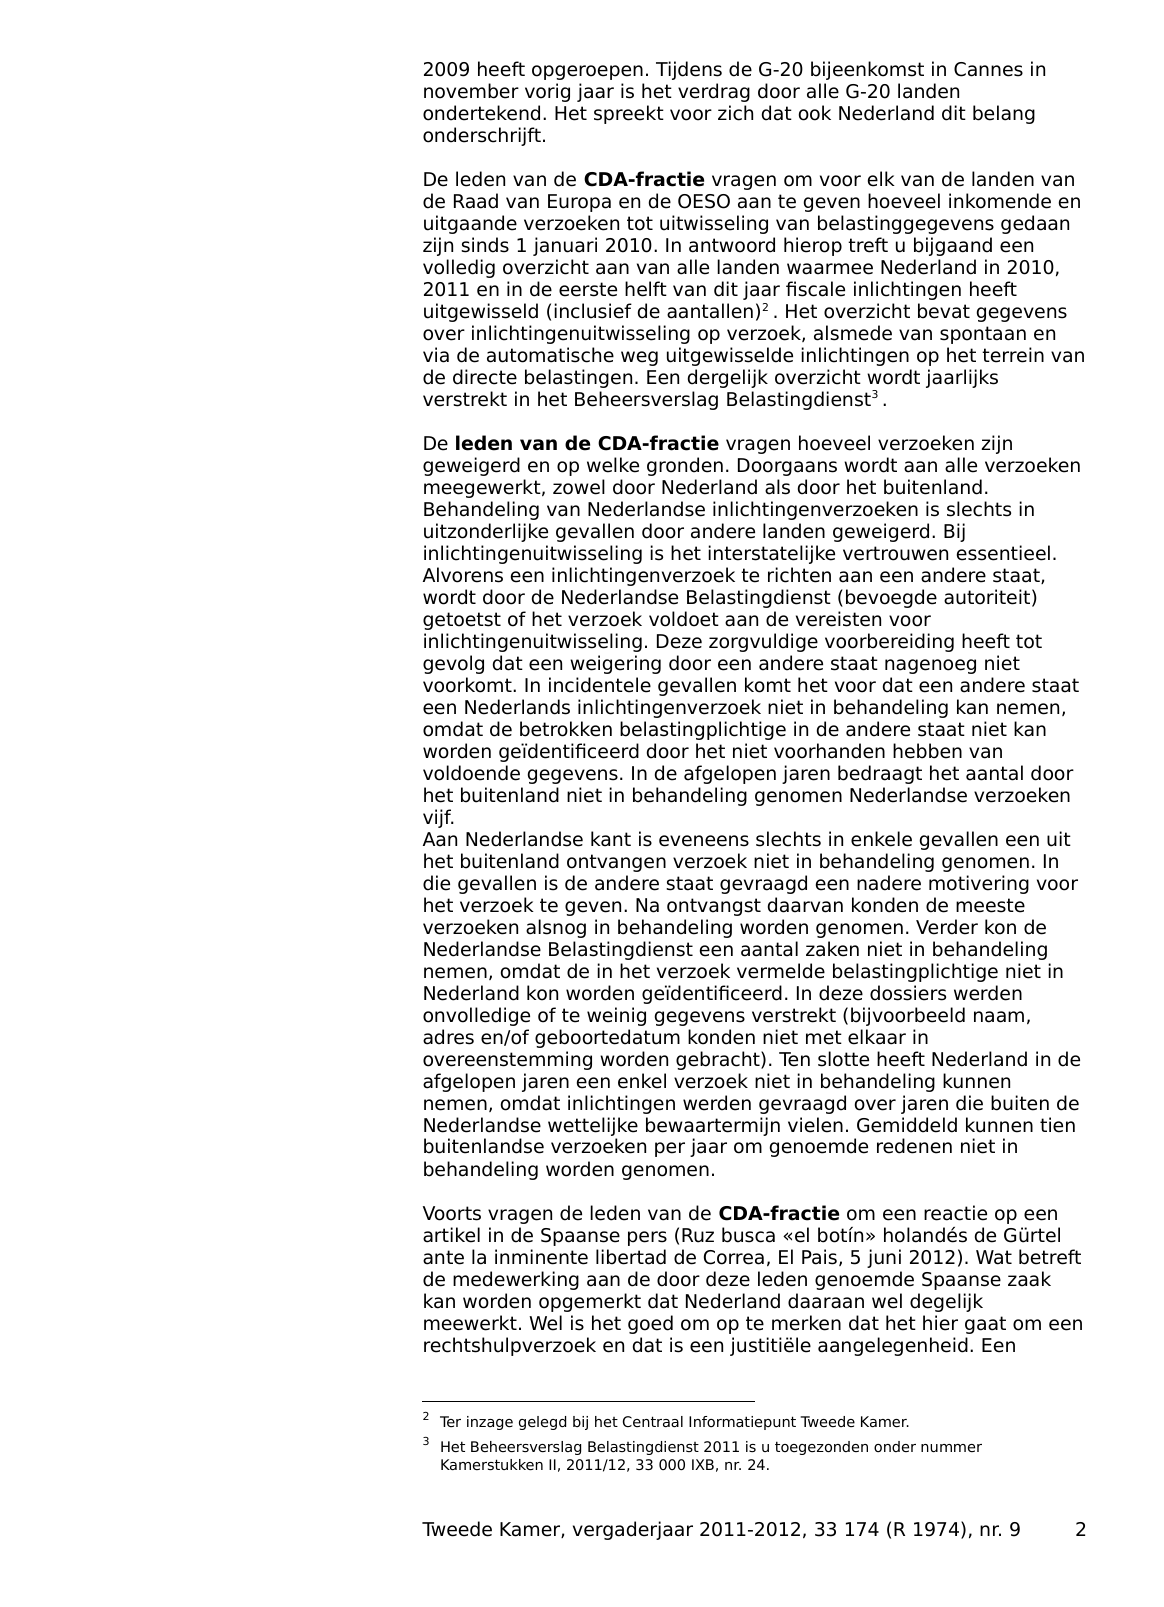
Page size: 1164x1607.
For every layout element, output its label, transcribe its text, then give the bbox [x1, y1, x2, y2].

text 2009 heeft opgeroepen. Tijdens de G-20 bijeenkomst in Cannes in november vorig jaar is het verdrag door alle G-20 landen ondertekend. Het spreekt voor zich dat ook Nederland dit belang onderschrijft. [422, 59, 1087, 147]
text De leden van de CDA-fractie vragen hoeveel verzoeken zijn geweigerd en op welke gronden. Doorgaans wordt aan alle verzoeken meegewerkt, zowel door Nederland als door het buitenland. Behandeling van Nederlandse inlichtingenverzoeken is slechts in uitzonderlijke gevallen door andere landen geweigerd. Bij inlichtingenuitwisseling is het interstatelijke vertrouwen essentieel. Alvorens een inlichtingenverzoek te richten aan een andere staat, wordt door de Nederlandse Belastingdienst (bevoegde autoriteit) getoetst of het verzoek voldoet aan de vereisten voor inlichtingenuitwisseling. Deze zorgvuldige voorbereiding heeft tot gevolg dat een weigering door een andere staat nagenoeg niet voorkomt. In incidentele gevallen komt het voor dat een andere staat een Nederlands inlichtingenverzoek niet in behandeling kan nemen, omdat de betrokken belastingplichtige in de andere staat niet kan worden geïdentificeerd door het niet voorhanden hebben van voldoende gegevens. In de afgelopen jaren bedraagt het aantal door het buitenland niet in behandeling genomen Nederlandse verzoeken vijf. [422, 433, 1087, 829]
text De leden van de CDA-fractie vragen om voor elk van de landen van de Raad van Europa en de OESO aan te geven hoeveel inkomende en uitgaande verzoeken tot uitwisseling van belastinggegevens gedaan zijn sinds 1 januari 2010. In antwoord hierop treft u bijgaand een volledig overzicht aan van alle landen waarmee Nederland in 2010, 2011 en in de eerste helft van dit jaar fiscale inlichtingen heeft uitgewisseld (inclusief de aantallen). Het overzicht bevat gegevens over inlichtingenuitwisseling op verzoek, alsmede van spontaan en via de automatische weg uitgewisselde inlichtingen op het terrein van de directe belastingen. Een dergelijk overzicht wordt jaarlijks verstrekt in het Beheersverslag Belastingdienst. [422, 169, 1087, 411]
text Het Beheersverslag Belastingdienst 2011 is u toegezonden onder nummer Kamerstukken II, 2011/12, 33 000 IXB, nr. 24. [422, 1435, 1087, 1474]
text Voorts vragen de leden van de CDA-fractie om een reactie op een artikel in de Spaanse pers (Ruz busca «el botín» holandés de Gürtel ante la inminente libertad de Correa, El Pais, 5 juni 2012). Wat betreft de medewerking aan de door deze leden genoemde Spaanse zaak kan worden opgemerkt dat Nederland daaraan wel degelijk meewerkt. Wel is het goed om op te merken dat het hier gaat om een rechtshulpverzoek en dat is een justitiële aangelegenheid. Een [422, 1203, 1087, 1356]
text Aan Nederlandse kant is eveneens slechts in enkele gevallen een uit het buitenland ontvangen verzoek niet in behandeling genomen. In die gevallen is de andere staat gevraagd een nadere motivering voor het verzoek te geven. Na ontvangst daarvan konden de meeste verzoeken alsnog in behandeling worden genomen. Verder kon de Nederlandse Belastingdienst een aantal zaken niet in behandeling nemen, omdat de in het verzoek vermelde belastingplichtige niet in Nederland kon worden geïdentificeerd. In deze dossiers werden onvolledige of te weinig gegevens verstrekt (bijvoorbeeld naam, adres en/of geboortedatum konden niet met elkaar in overeenstemming worden gebracht). Ten slotte heeft Nederland in de afgelopen jaren een enkel verzoek niet in behandeling kunnen nemen, omdat inlichtingen werden gevraagd over jaren die buiten de Nederlandse wettelijke bewaartermijn vielen. Gemiddeld kunnen tien buitenlandse verzoeken per jaar om genoemde redenen niet in behandeling worden genomen. [422, 829, 1087, 1180]
text Ter inzage gelegd bij het Centraal Informatiepunt Tweede Kamer. [422, 1410, 1087, 1432]
